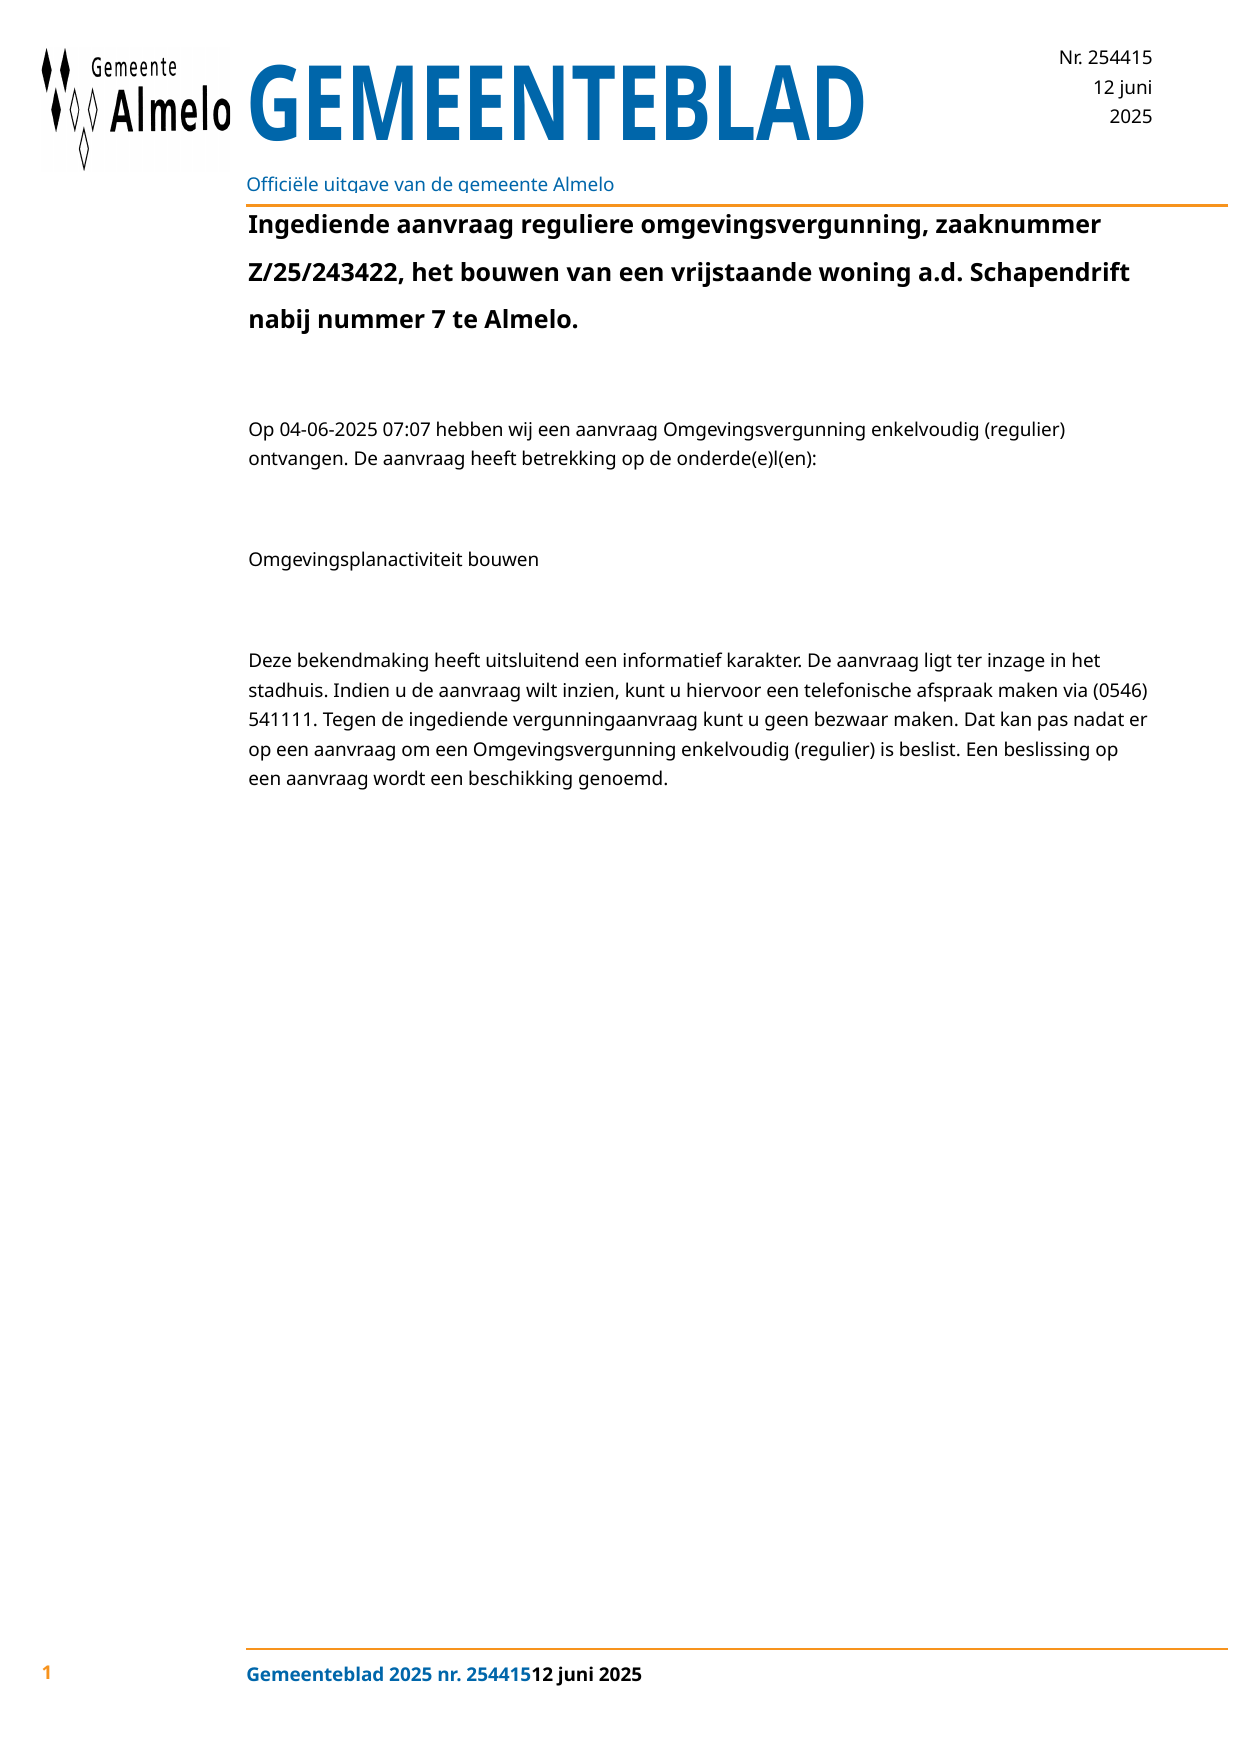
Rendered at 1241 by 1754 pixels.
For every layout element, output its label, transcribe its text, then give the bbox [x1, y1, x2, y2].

text Deze bekendmaking heeft uitsluitend een informatief karakter. De aanvraag ligt ter inzage in het stadhuis. Indien u de aanvraag wilt inzien, kunt u hiervoor een telefonische afspraak maken via (0546) 541111. Tegen de ingediende vergunningaanvraag kunt u geen bezwaar maken. Dat kan pas nadat er op een aanvraag om een Omgevingsvergunning enkelvoudig (regulier) is beslist. Een beslissing op een aanvraag wordt een beschikking genoemd. [248, 647, 1152, 791]
text Omgevingsplanactiviteit bouwen [248, 546, 1152, 572]
picture [41, 47, 231, 172]
text Op 04-06-2025 07:07 hebben wij een aanvraag Omgevingsvergunning enkelvoudig (regulier) ontvangen. De aanvraag heeft betrekking op de onderde(e)l(en): [248, 416, 1152, 471]
text Ingediende aanvraag reguliere omgevingsvergunning, zaaknummer Z/25/243422, het bouwen van een vrijstaande woning a.d. Schapendrift nabij nummer 7 te Almelo. [248, 207, 1152, 336]
